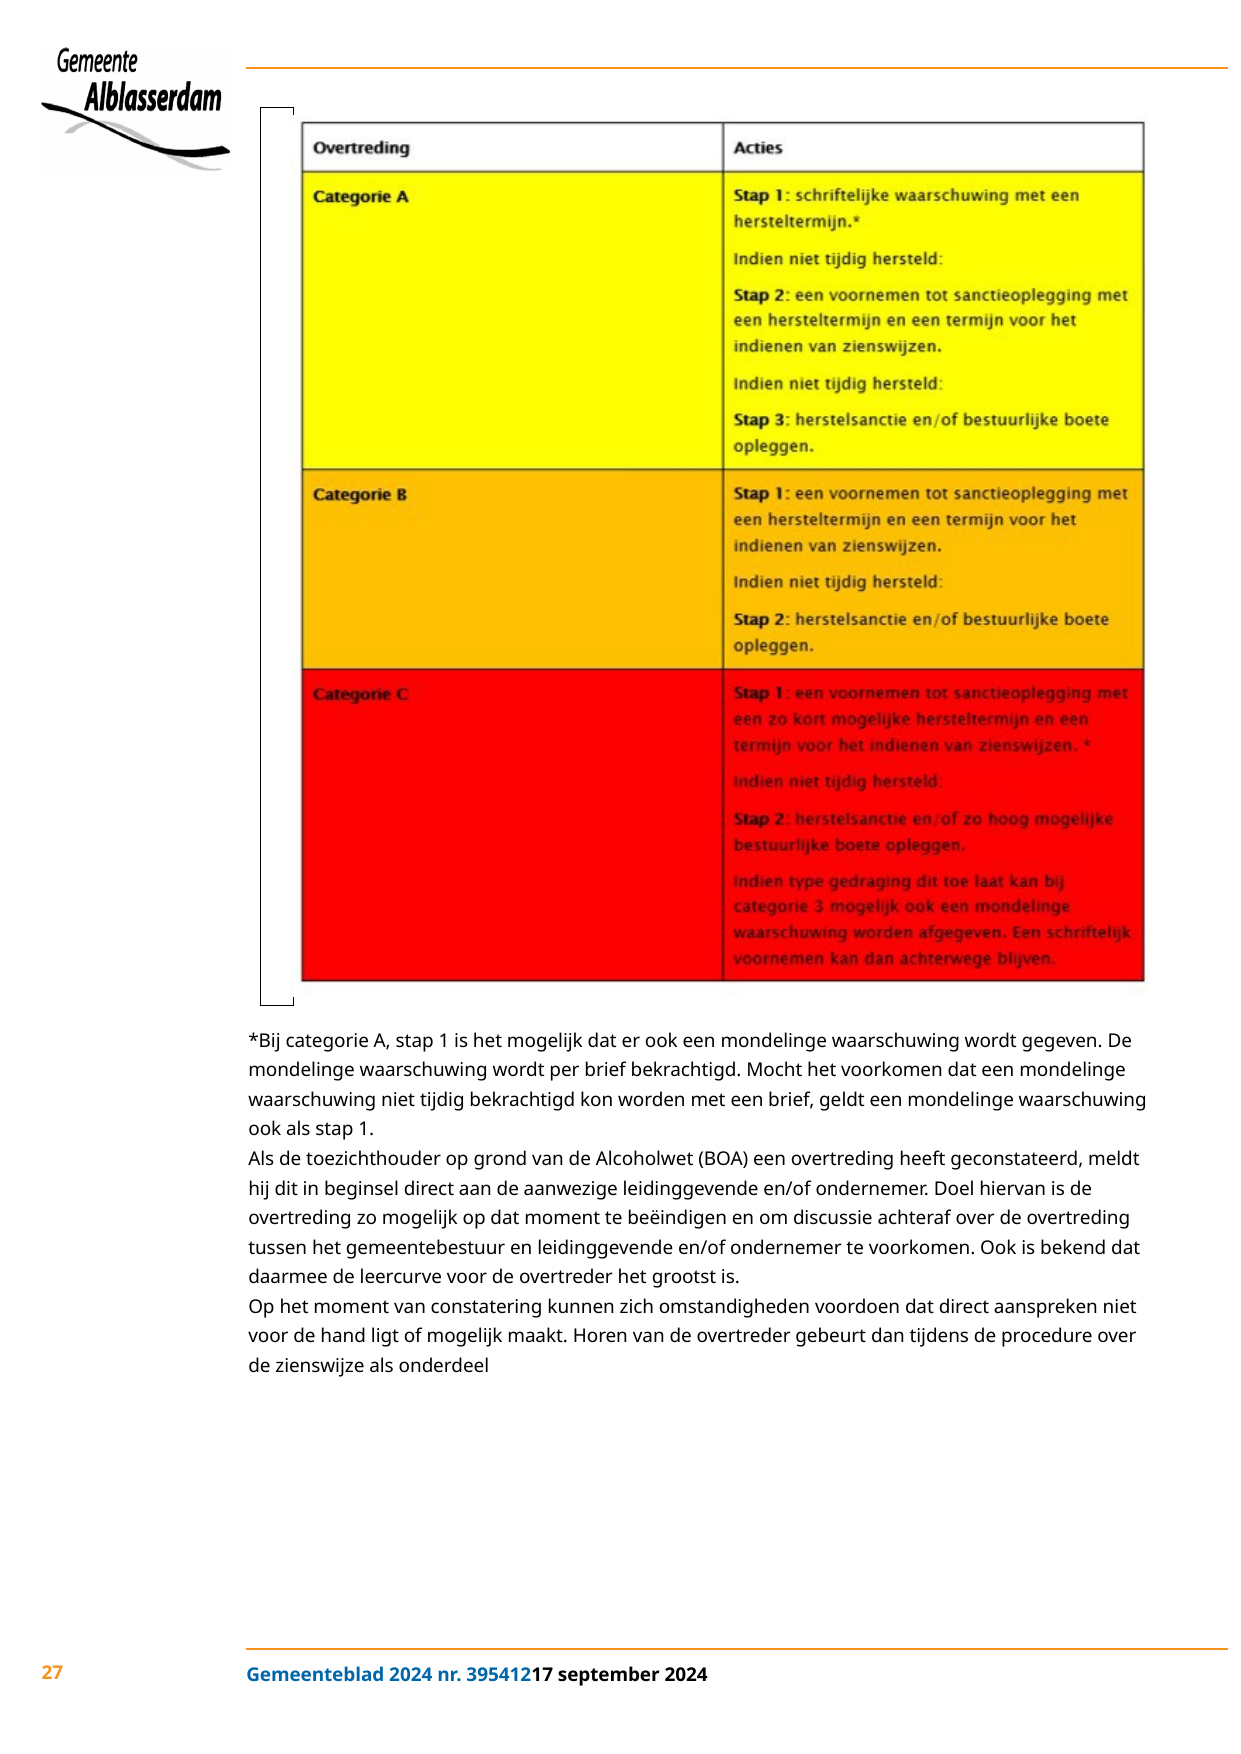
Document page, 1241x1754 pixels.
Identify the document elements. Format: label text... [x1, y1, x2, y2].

picture [268, 115, 1173, 997]
text Als de toezichthouder op grond van de Alcoholwet (BOA) een overtreding heeft geconstateerd, meldt hij dit in beginsel direct aan de aanwezige leidinggevende en/of ondernemer. Doel hiervan is de overtreding zo mogelijk op dat moment te beëindigen en om discussie achteraf over de overtreding tussen het gemeentebestuur en leidinggevende en/of ondernemer te voorkomen. Ook is bekend dat daarmee de leercurve voor de overtreder het grootst is. [248, 1145, 1152, 1289]
text Op het moment van constatering kunnen zich omstandigheden voordoen dat direct aanspreken niet voor de hand ligt of mogelijk maakt. Horen van de overtreder gebeurt dan tijdens de procedure over de zienswijze als onderdeel [248, 1293, 1152, 1378]
picture [41, 47, 231, 172]
text *Bij categorie A, stap 1 is het mogelijk dat er ook een mondelinge waarschuwing wordt gegeven. De mondelinge waarschuwing wordt per brief bekrachtigd. Mocht het voorkomen dat een mondelinge waarschuwing niet tijdig bekrachtigd kon worden met een brief, geldt een mondelinge waarschuwing ook als stap 1. [248, 1027, 1152, 1141]
